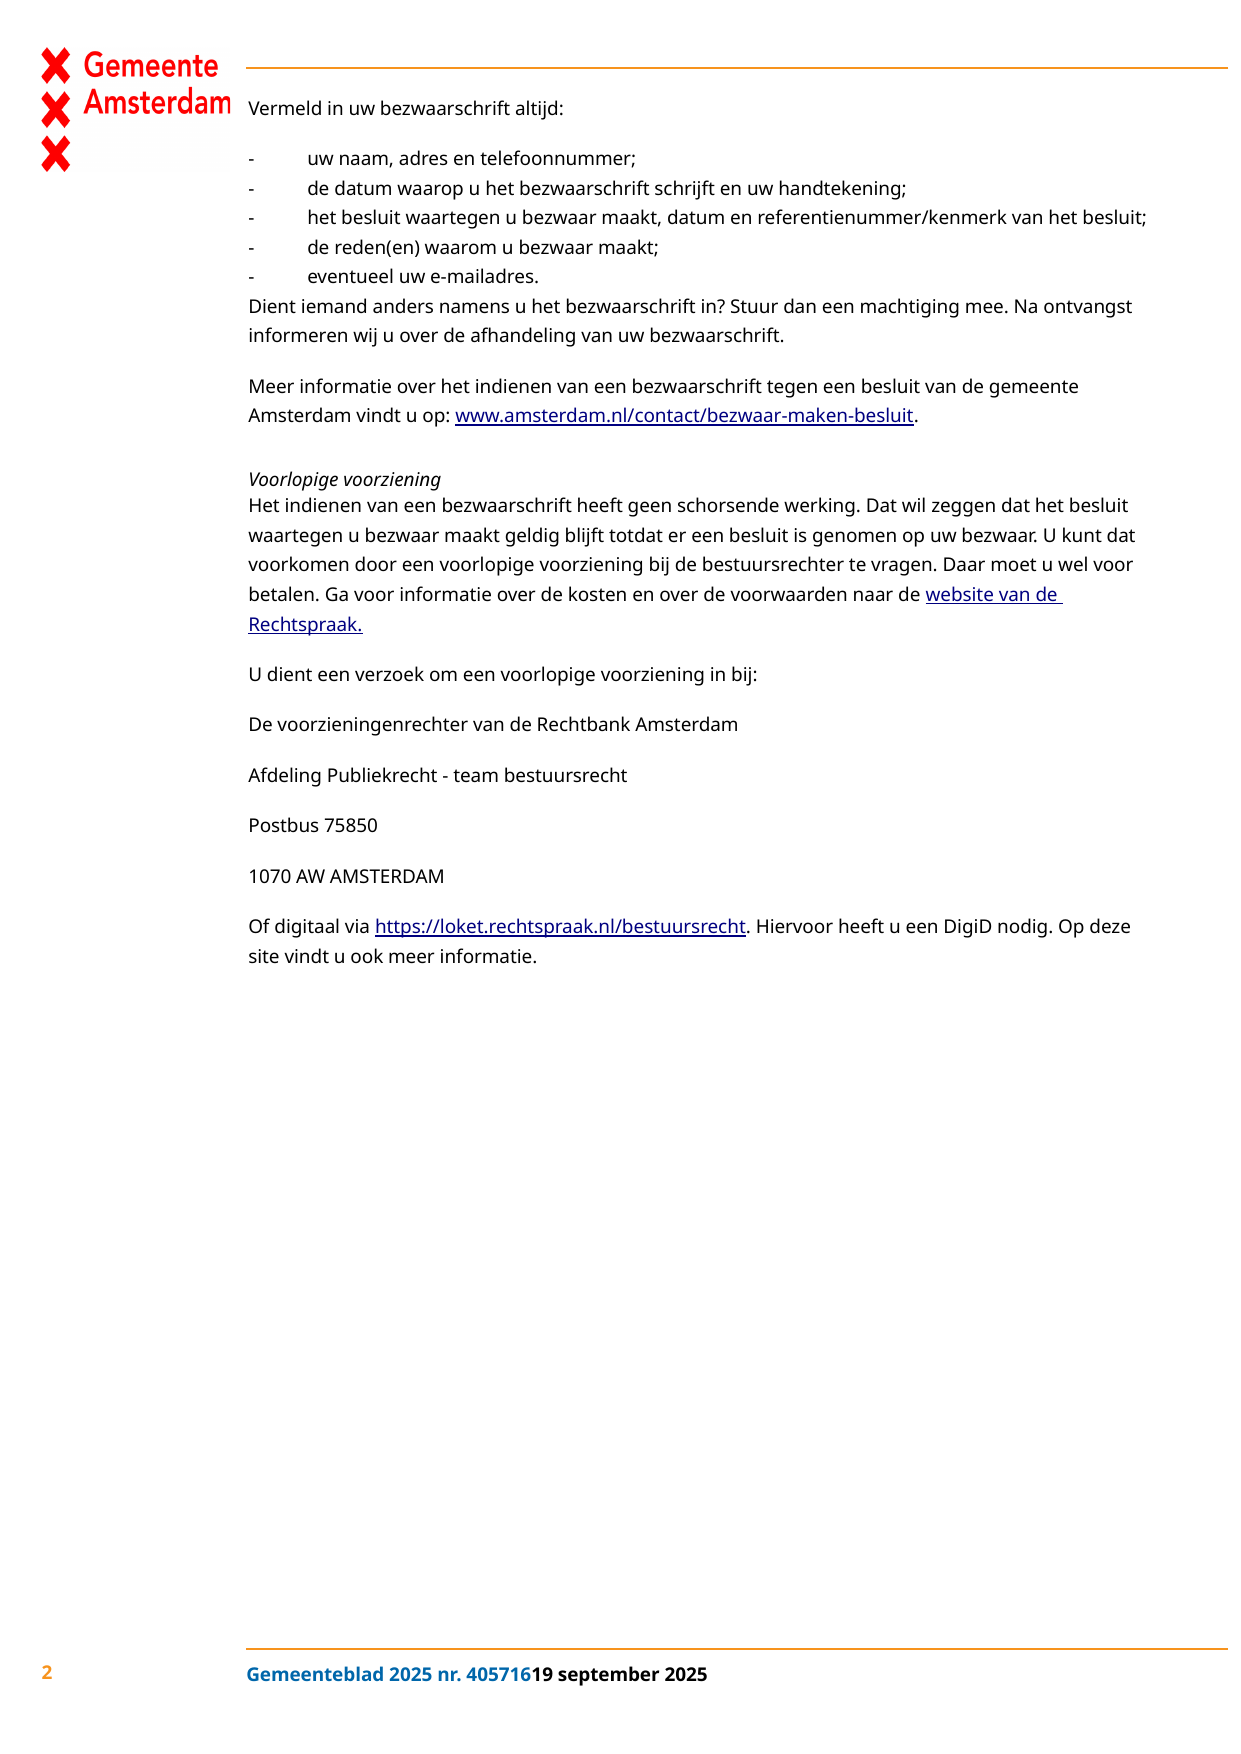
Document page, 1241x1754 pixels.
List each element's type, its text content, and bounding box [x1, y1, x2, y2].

picture [41, 47, 231, 172]
list eventueel uw e-mailadres. [248, 263, 1152, 289]
text Dient iemand anders namens u het bezwaarschrift in? Stuur dan een machtiging mee. Na ontvangst informeren wij u over de afhandeling van uw bezwaarschrift. [248, 293, 1152, 348]
text Vermeld in uw bezwaarschrift altijd: [248, 95, 1152, 121]
text Voorlopige voorziening [248, 467, 1152, 492]
list uw naam, adres en telefoonnummer; [248, 145, 1152, 171]
text Of digitaal via https://loket.rechtspraak.nl/bestuursrecht. Hiervoor heeft u een DigiD nodig. Op deze site vindt u ook meer informatie. [248, 913, 1152, 968]
text 1070 AW AMSTERDAM [248, 863, 1152, 888]
list de reden(en) waarom u bezwaar maakt; [248, 234, 1152, 260]
text Meer informatie over het indienen van een bezwaarschrift tegen een besluit van de gemeente Amsterdam vindt u op: www.amsterdam.nl/contact/bezwaar-maken-besluit. [248, 373, 1152, 428]
text Postbus 75850 [248, 812, 1152, 838]
text De voorzieningenrechter van de Rechtbank Amsterdam [248, 712, 1152, 737]
text U dient een verzoek om een voorlopige voorziening in bij: [248, 661, 1152, 687]
list de datum waarop u het bezwaarschrift schrijft en uw handtekening; [248, 175, 1152, 201]
text Afdeling Publiekrecht - team bestuursrecht [248, 762, 1152, 788]
list het besluit waartegen u bezwaar maakt, datum en referentienummer/kenmerk van het besluit; [248, 204, 1152, 230]
text Het indienen van een bezwaarschrift heeft geen schorsende werking. Dat wil zeggen dat het besluit waartegen u bezwaar maakt geldig blijft totdat er een besluit is genomen op uw bezwaar. U kunt dat voorkomen door een voorlopige voorziening bij de bestuursrechter te vragen. Daar moet u wel voor betalen. Ga voor informatie over de kosten en over de voorwaarden naar de website van de Rechtspraak. [248, 492, 1152, 636]
